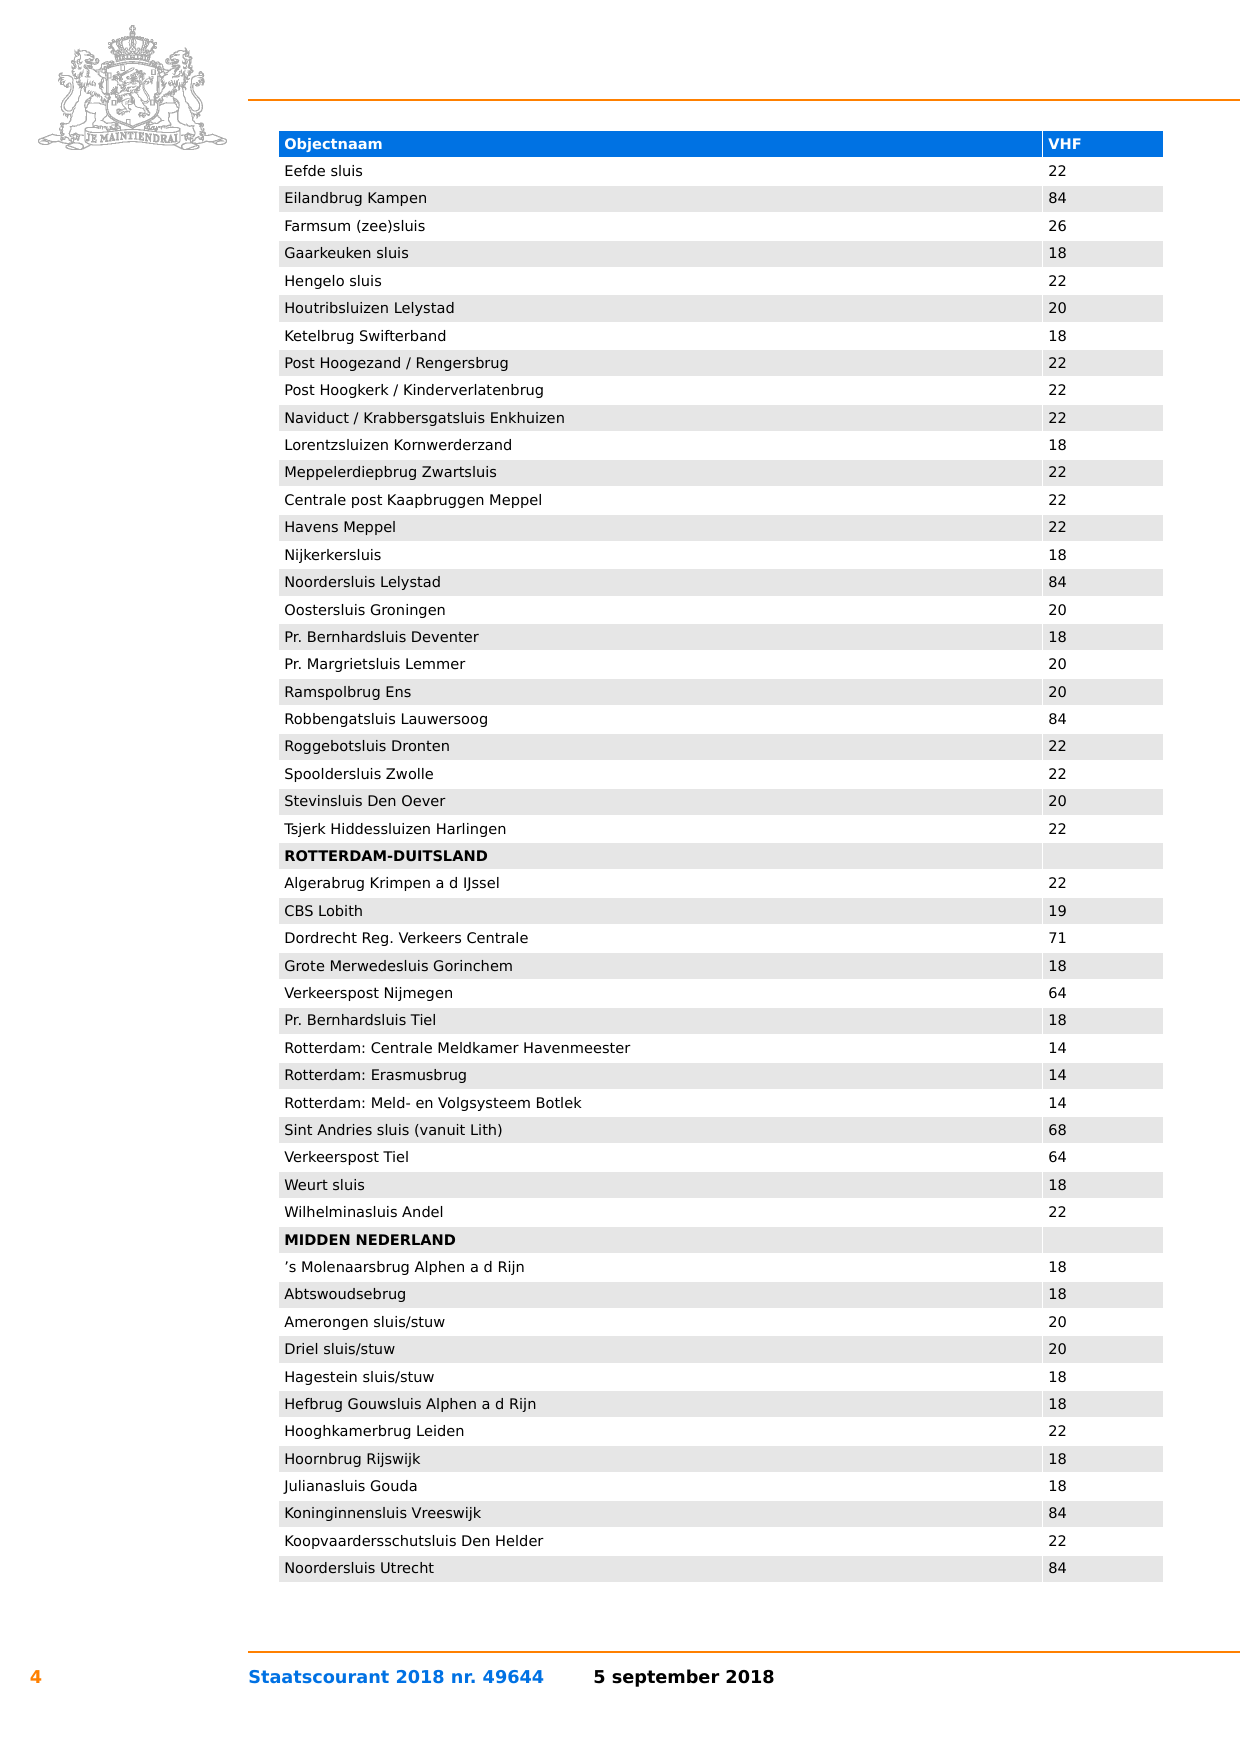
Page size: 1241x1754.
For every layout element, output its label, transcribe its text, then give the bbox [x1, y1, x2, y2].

table_cell Post Hoogezand / Rengersbrug [279, 350, 1042, 376]
table_cell 22 [1043, 158, 1163, 185]
table_cell Rotterdam: Meld- en Volgsysteem Botlek [279, 1090, 1042, 1116]
table_cell Verkeerspost Nijmegen [279, 980, 1042, 1007]
table_cell Noordersluis Lelystad [279, 569, 1042, 596]
table_cell 22 [1043, 1528, 1163, 1554]
table_header VHF [1043, 131, 1163, 157]
table_cell Centrale post Kaapbruggen Meppel [279, 487, 1042, 513]
table_cell Rotterdam: Centrale Meldkamer Havenmeester [279, 1035, 1042, 1061]
table_cell Pr. Bernhardsluis Tiel [279, 1008, 1042, 1034]
table_cell Oostersluis Groningen [279, 597, 1042, 623]
table_cell 18 [1043, 1473, 1163, 1500]
table_cell Koopvaardersschutsluis Den Helder [279, 1528, 1042, 1554]
table_cell Tsjerk Hiddessluizen Harlingen [279, 816, 1042, 842]
table_cell 20 [1043, 651, 1163, 678]
table_cell 22 [1043, 761, 1163, 787]
table_cell Hoornbrug Rijswijk [279, 1446, 1042, 1472]
table_cell 71 [1043, 925, 1163, 952]
table_cell Sint Andries sluis (vanuit Lith) [279, 1117, 1042, 1143]
table_cell Post Hoogkerk / Kinderverlatenbrug [279, 378, 1042, 404]
table_cell Naviduct / Krabbersgatsluis Enkhuizen [279, 405, 1042, 431]
table_cell 20 [1043, 1336, 1163, 1363]
table_cell Havens Meppel [279, 515, 1042, 541]
table_cell Hooghkamerbrug Leiden [279, 1419, 1042, 1445]
picture [38, 25, 227, 150]
table_header Objectnaam [279, 131, 1042, 157]
table_cell Hengelo sluis [279, 268, 1042, 294]
table_cell 22 [1043, 816, 1163, 842]
table_cell 20 [1043, 789, 1163, 815]
table_cell 20 [1043, 679, 1163, 705]
table_cell 22 [1043, 1419, 1163, 1445]
table_cell 26 [1043, 213, 1163, 239]
table_cell 18 [1043, 1172, 1163, 1198]
table_cell Nijkerkersluis [279, 542, 1042, 568]
table_cell Hagestein sluis/stuw [279, 1364, 1042, 1390]
table_cell 18 [1043, 1008, 1163, 1034]
table_cell 20 [1043, 1309, 1163, 1335]
table_cell 14 [1043, 1035, 1163, 1061]
table_cell 22 [1043, 378, 1163, 404]
table_cell 18 [1043, 624, 1163, 650]
table_cell Houtribsluizen Lelystad [279, 295, 1042, 322]
table_cell 84 [1043, 1501, 1163, 1527]
table_cell 18 [1043, 542, 1163, 568]
table_cell Roggebotsluis Dronten [279, 734, 1042, 760]
table_cell MIDDEN NEDERLAND [279, 1227, 1042, 1253]
table_cell 18 [1043, 1446, 1163, 1472]
table_cell 22 [1043, 1199, 1163, 1226]
table_cell 64 [1043, 1145, 1163, 1171]
table_cell 22 [1043, 734, 1163, 760]
table_cell Eilandbrug Kampen [279, 186, 1042, 212]
table_cell 18 [1043, 323, 1163, 349]
table_cell ’s Molenaarsbrug Alphen a d Rijn [279, 1254, 1042, 1281]
table_cell Meppelerdiepbrug Zwartsluis [279, 460, 1042, 486]
table_cell 84 [1043, 569, 1163, 596]
table_cell Eefde sluis [279, 158, 1042, 185]
table_cell Robbengatsluis Lauwersoog [279, 706, 1042, 733]
table_cell 84 [1043, 706, 1163, 733]
table_cell 18 [1043, 1282, 1163, 1308]
table_cell Ramspolbrug Ens [279, 679, 1042, 705]
table_cell 18 [1043, 432, 1163, 459]
table_cell Amerongen sluis/stuw [279, 1309, 1042, 1335]
table_cell Farmsum (zee)sluis [279, 213, 1042, 239]
table_cell ROTTERDAM-DUITSLAND [279, 843, 1042, 869]
table_cell 22 [1043, 350, 1163, 376]
table_cell 14 [1043, 1063, 1163, 1089]
table_cell 19 [1043, 898, 1163, 924]
table_cell 18 [1043, 1364, 1163, 1390]
table_cell CBS Lobith [279, 898, 1042, 924]
table_cell 18 [1043, 1391, 1163, 1417]
table_cell Algerabrug Krimpen a d IJssel [279, 871, 1042, 897]
table_cell 20 [1043, 295, 1163, 322]
table_cell Hefbrug Gouwsluis Alphen a d Rijn [279, 1391, 1042, 1417]
table_cell Wilhelminasluis Andel [279, 1199, 1042, 1226]
table_cell Stevinsluis Den Oever [279, 789, 1042, 815]
table_cell 18 [1043, 241, 1163, 267]
table_cell Verkeerspost Tiel [279, 1145, 1042, 1171]
table_cell Ketelbrug Swifterband [279, 323, 1042, 349]
table_cell 22 [1043, 515, 1163, 541]
table_cell 22 [1043, 871, 1163, 897]
table_cell Pr. Bernhardsluis Deventer [279, 624, 1042, 650]
table_cell 18 [1043, 953, 1163, 979]
table_cell 20 [1043, 597, 1163, 623]
table_cell 84 [1043, 186, 1163, 212]
table_cell 68 [1043, 1117, 1163, 1143]
table_cell 64 [1043, 980, 1163, 1007]
table_cell Rotterdam: Erasmusbrug [279, 1063, 1042, 1089]
table_cell [1043, 843, 1163, 869]
table_cell 22 [1043, 487, 1163, 513]
table_cell Pr. Margrietsluis Lemmer [279, 651, 1042, 678]
table_cell Lorentzsluizen Kornwerderzand [279, 432, 1042, 459]
table_cell Weurt sluis [279, 1172, 1042, 1198]
table_cell Abtswoudsebrug [279, 1282, 1042, 1308]
table_cell Julianasluis Gouda [279, 1473, 1042, 1500]
table_cell 84 [1043, 1556, 1163, 1582]
table_cell Noordersluis Utrecht [279, 1556, 1042, 1582]
table_cell [1043, 1227, 1163, 1253]
table_cell Spooldersluis Zwolle [279, 761, 1042, 787]
table_cell 18 [1043, 1254, 1163, 1281]
table_cell Driel sluis/stuw [279, 1336, 1042, 1363]
table_cell 14 [1043, 1090, 1163, 1116]
table_cell 22 [1043, 460, 1163, 486]
table_cell 22 [1043, 405, 1163, 431]
table_cell Gaarkeuken sluis [279, 241, 1042, 267]
table_cell Dordrecht Reg. Verkeers Centrale [279, 925, 1042, 952]
table_cell Koninginnensluis Vreeswijk [279, 1501, 1042, 1527]
table_cell Grote Merwedesluis Gorinchem [279, 953, 1042, 979]
table_cell 22 [1043, 268, 1163, 294]
